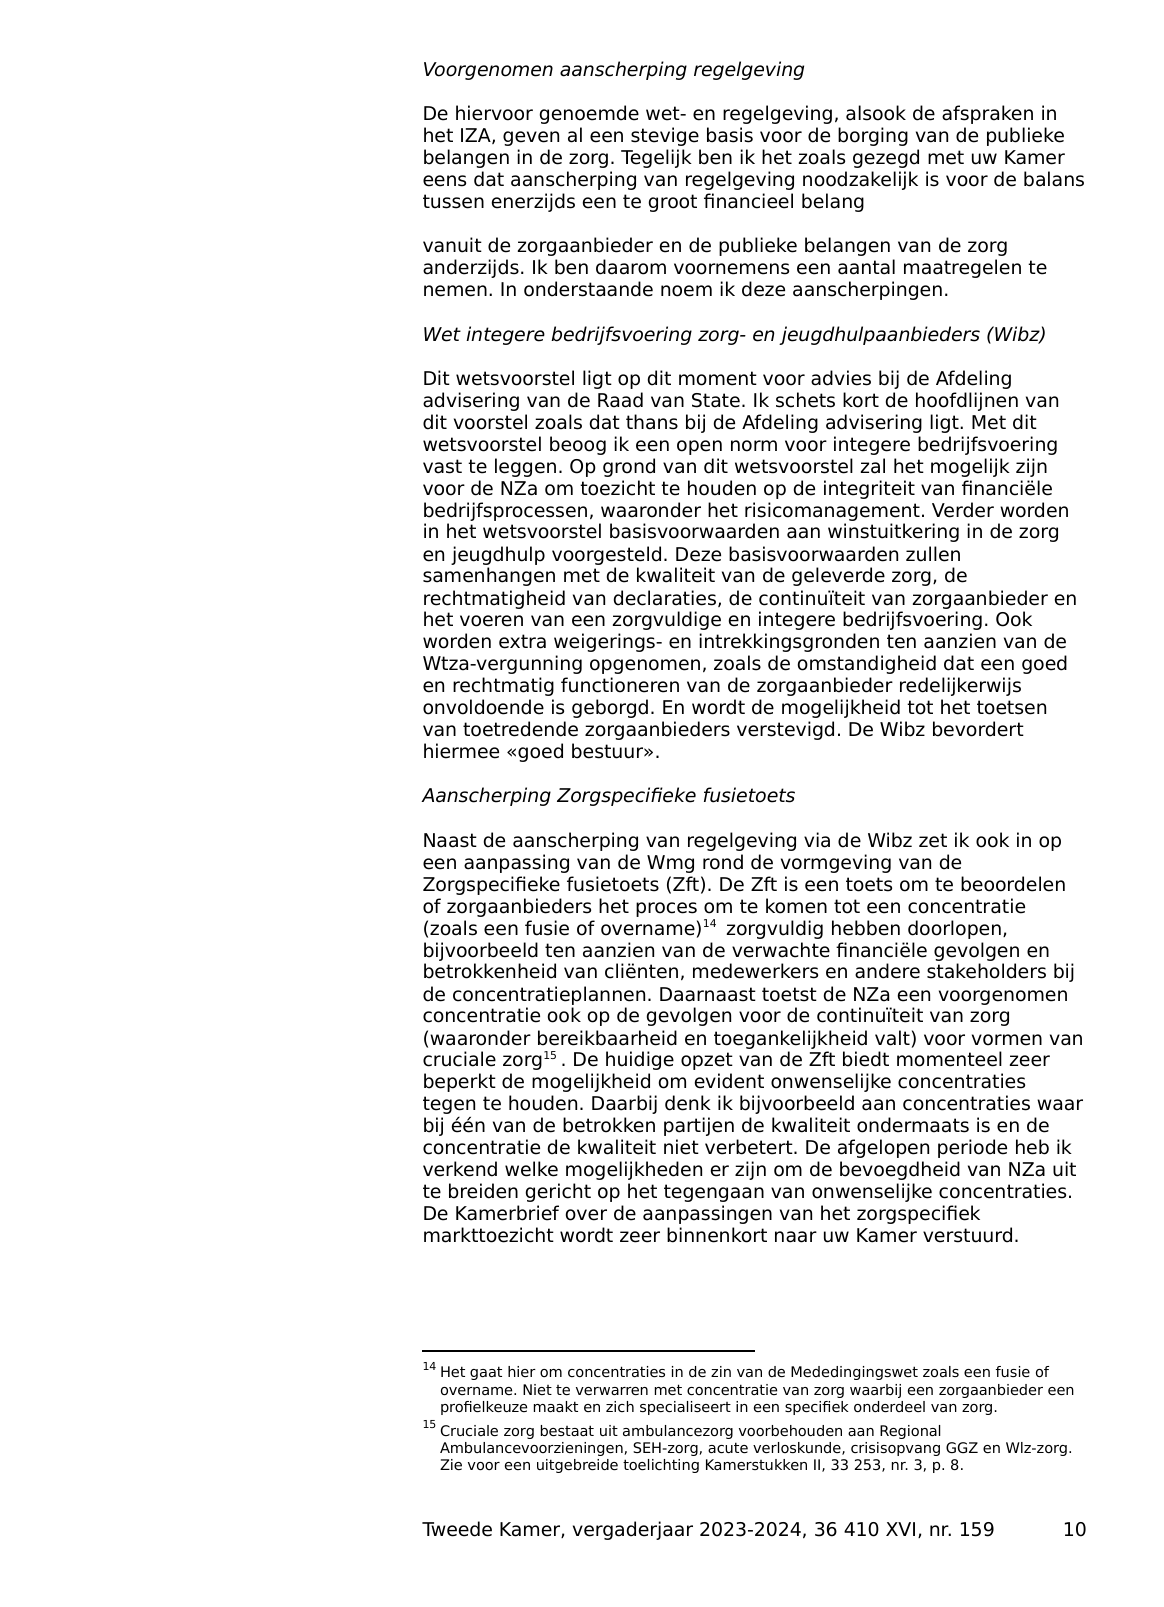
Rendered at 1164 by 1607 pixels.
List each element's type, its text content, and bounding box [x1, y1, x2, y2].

text Cruciale zorg bestaat uit ambulancezorg voorbehouden aan Regional Ambulancevoorzieningen, SEH-zorg, acute verloskunde, crisisopvang GGZ en Wlz-zorg. Zie voor een uitgebreide toelichting Kamerstukken II, 33 253, nr. 3, p. 8. [422, 1418, 1087, 1474]
subtitle Voorgenomen aanscherping regelgeving [422, 59, 1087, 81]
subtitle Wet integere bedrijfsvoering zorg- en jeugdhulpaanbieders (Wibz) [422, 323, 1087, 345]
text Dit wetsvoorstel ligt op dit moment voor advies bij de Afdeling advisering van de Raad van State. Ik schets kort de hoofdlijnen van dit voorstel zoals dat thans bij de Afdeling advisering ligt. Met dit wetsvoorstel beoog ik een open norm voor integere bedrijfsvoering vast te leggen. Op grond van dit wetsvoorstel zal het mogelijk zijn voor de NZa om toezicht te houden op de integriteit van financiële bedrijfsprocessen, waaronder het risicomanagement. Verder worden in het wetsvoorstel basisvoorwaarden aan winstuitkering in de zorg en jeugdhulp voorgesteld. Deze basisvoorwaarden zullen samenhangen met de kwaliteit van de geleverde zorg, de rechtmatigheid van declaraties, de continuïteit van zorgaanbieder en het voeren van een zorgvuldige en integere bedrijfsvoering. Ook worden extra weigerings- en intrekkingsgronden ten aanzien van de Wtza-vergunning opgenomen, zoals de omstandigheid dat een goed en rechtmatig functioneren van de zorgaanbieder redelijkerwijs onvoldoende is geborgd. En wordt de mogelijkheid tot het toetsen van toetredende zorgaanbieders verstevigd. De Wibz bevordert hiermee «goed bestuur». [422, 368, 1087, 763]
text Het gaat hier om concentraties in de zin van de Mededingingswet zoals een fusie of overname. Niet te verwarren met concentratie van zorg waarbij een zorgaanbieder een profielkeuze maakt en zich specialiseert in een specifiek onderdeel van zorg. [422, 1360, 1087, 1416]
subtitle Aanscherping Zorgspecifieke fusietoets [422, 785, 1087, 807]
text De hiervoor genoemde wet- en regelgeving, alsook de afspraken in het IZA, geven al een stevige basis voor de borging van de publieke belangen in de zorg. Tegelijk ben ik het zoals gezegd met uw Kamer eens dat aanscherping van regelgeving noodzakelijk is voor de balans tussen enerzijds een te groot financieel belang [422, 103, 1087, 213]
text Naast de aanscherping van regelgeving via de Wibz zet ik ook in op een aanpassing van de Wmg rond de vormgeving van de Zorgspecifieke fusietoets (Zft). De Zft is een toets om te beoordelen of zorgaanbieders het proces om te komen tot een concentratie (zoals een fusie of overname) zorgvuldig hebben doorlopen, bijvoorbeeld ten aanzien van de verwachte financiële gevolgen en betrokkenheid van cliënten, medewerkers en andere stakeholders bij de concentratieplannen. Daarnaast toetst de NZa een voorgenomen concentratie ook op de gevolgen voor de continuïteit van zorg (waaronder bereikbaarheid en toegankelijkheid valt) voor vormen van cruciale zorg. De huidige opzet van de Zft biedt momenteel zeer beperkt de mogelijkheid om evident onwenselijke concentraties tegen te houden. Daarbij denk ik bijvoorbeeld aan concentraties waar bij één van de betrokken partijen de kwaliteit ondermaats is en de concentratie de kwaliteit niet verbetert. De afgelopen periode heb ik verkend welke mogelijkheden er zijn om de bevoegdheid van NZa uit te breiden gericht op het tegengaan van onwenselijke concentraties. De Kamerbrief over de aanpassingen van het zorgspecifiek markttoezicht wordt zeer binnenkort naar uw Kamer verstuurd. [422, 829, 1087, 1247]
text vanuit de zorgaanbieder en de publieke belangen van de zorg anderzijds. Ik ben daarom voornemens een aantal maatregelen te nemen. In onderstaande noem ik deze aanscherpingen. [422, 235, 1087, 301]
